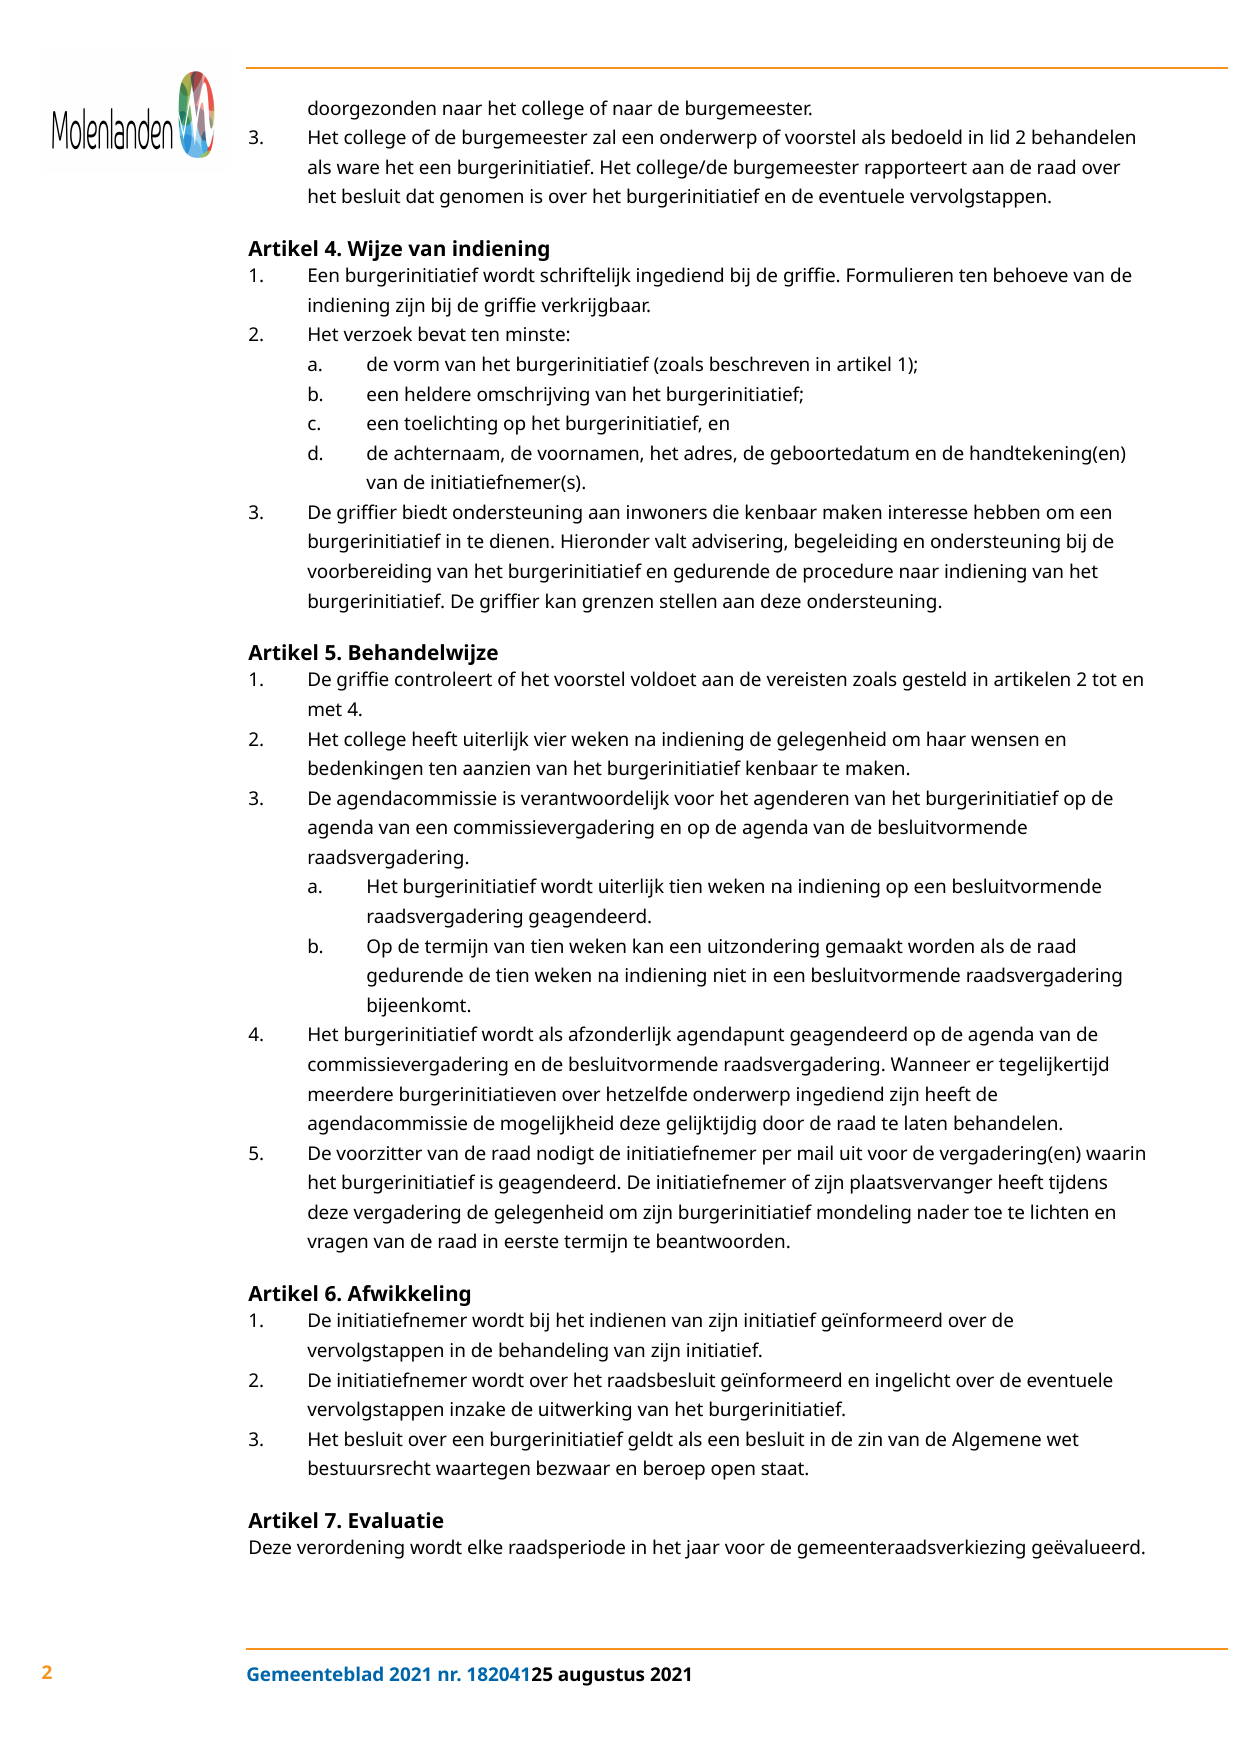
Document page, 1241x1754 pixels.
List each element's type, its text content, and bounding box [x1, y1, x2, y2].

text Deze verordening wordt elke raadsperiode in het jaar voor de gemeenteraadsverkiezing geëvalueerd. [248, 1534, 1152, 1560]
list Een burgerinitiatief wordt schriftelijk ingediend bij de griffie. Formulieren ten behoeve van de indiening zijn bij de griffie verkrijgbaar. [248, 262, 1152, 318]
text Artikel 7. Evaluatie [248, 1506, 1152, 1534]
list de achternaam, de voornamen, het adres, de geboortedatum en de handtekening(en) van de initiatiefnemer(s). [307, 440, 1152, 495]
text Artikel 6. Afwikkeling [248, 1279, 1152, 1308]
list De voorzitter van de raad nodigt de initiatiefnemer per mail uit voor de vergadering(en) waarin het burgerinitiatief is geagendeerd. De initiatiefnemer of zijn plaatsvervanger heeft tijdens deze vergadering de gelegenheid om zijn burgerinitiatief mondeling nader toe te lichten en vragen van de raad in eerste termijn te beantwoorden. [248, 1140, 1152, 1254]
list Het college heeft uiterlijk vier weken na indiening de gelegenheid om haar wensen en bedenkingen ten aanzien van het burgerinitiatief kenbaar te maken. [248, 726, 1152, 781]
list een toelichting op het burgerinitiatief, en [307, 410, 1152, 436]
list Het burgerinitiatief wordt uiterlijk tien weken na indiening op een besluitvormende raadsvergadering geagendeerd. [307, 874, 1152, 929]
list De initiatiefnemer wordt bij het indienen van zijn initiatief geïnformeerd over de vervolgstappen in de behandeling van zijn initiatief. [248, 1308, 1152, 1363]
list doorgezonden naar het college of naar de burgemeester. [248, 95, 1152, 121]
list Het verzoek bevat ten minste: [248, 322, 1152, 347]
text Artikel 5. Behandelwijze [248, 638, 1152, 667]
picture [41, 47, 231, 172]
list De initiatiefnemer wordt over het raadsbesluit geïnformeerd en ingelicht over de eventuele vervolgstappen inzake de uitwerking van het burgerinitiatief. [248, 1367, 1152, 1422]
list Het burgerinitiatief wordt als afzonderlijk agendapunt geagendeerd op de agenda van de commissievergadering en de besluitvormende raadsvergadering. Wanneer er tegelijkertijd meerdere burgerinitiatieven over hetzelfde onderwerp ingediend zijn heeft de agendacommissie de mogelijkheid deze gelijktijdig door de raad te laten behandelen. [248, 1022, 1152, 1136]
list De griffie controleert of het voorstel voldoet aan de vereisten zoals gesteld in artikelen 2 tot en met 4. [248, 667, 1152, 722]
list Het college of de burgemeester zal een onderwerp of voorstel als bedoeld in lid 2 behandelen als ware het een burgerinitiatief. Het college/de burgemeester rapporteert aan de raad over het besluit dat genomen is over het burgerinitiatief en de eventuele vervolgstappen. [248, 124, 1152, 209]
list De griffier biedt ondersteuning aan inwoners die kenbaar maken interesse hebben om een burgerinitiatief in te dienen. Hieronder valt advisering, begeleiding en ondersteuning bij de voorbereiding van het burgerinitiatief en gedurende de procedure naar indiening van het burgerinitiatief. De griffier kan grenzen stellen aan deze ondersteuning. [248, 499, 1152, 613]
list Het besluit over een burgerinitiatief geldt als een besluit in de zin van de Algemene wet bestuursrecht waartegen bezwaar en beroep open staat. [248, 1426, 1152, 1481]
list de vorm van het burgerinitiatief (zoals beschreven in artikel 1); [307, 351, 1152, 377]
list een heldere omschrijving van het burgerinitiatief; [307, 381, 1152, 406]
text Artikel 4. Wijze van indiening [248, 234, 1152, 262]
list De agendacommissie is verantwoordelijk voor het agenderen van het burgerinitiatief op de agenda van een commissievergadering en op de agenda van de besluitvormende raadsvergadering. [248, 785, 1152, 870]
list Op de termijn van tien weken kan een uitzondering gemaakt worden als de raad gedurende de tien weken na indiening niet in een besluitvormende raadsvergadering bijeenkomt. [307, 933, 1152, 1018]
